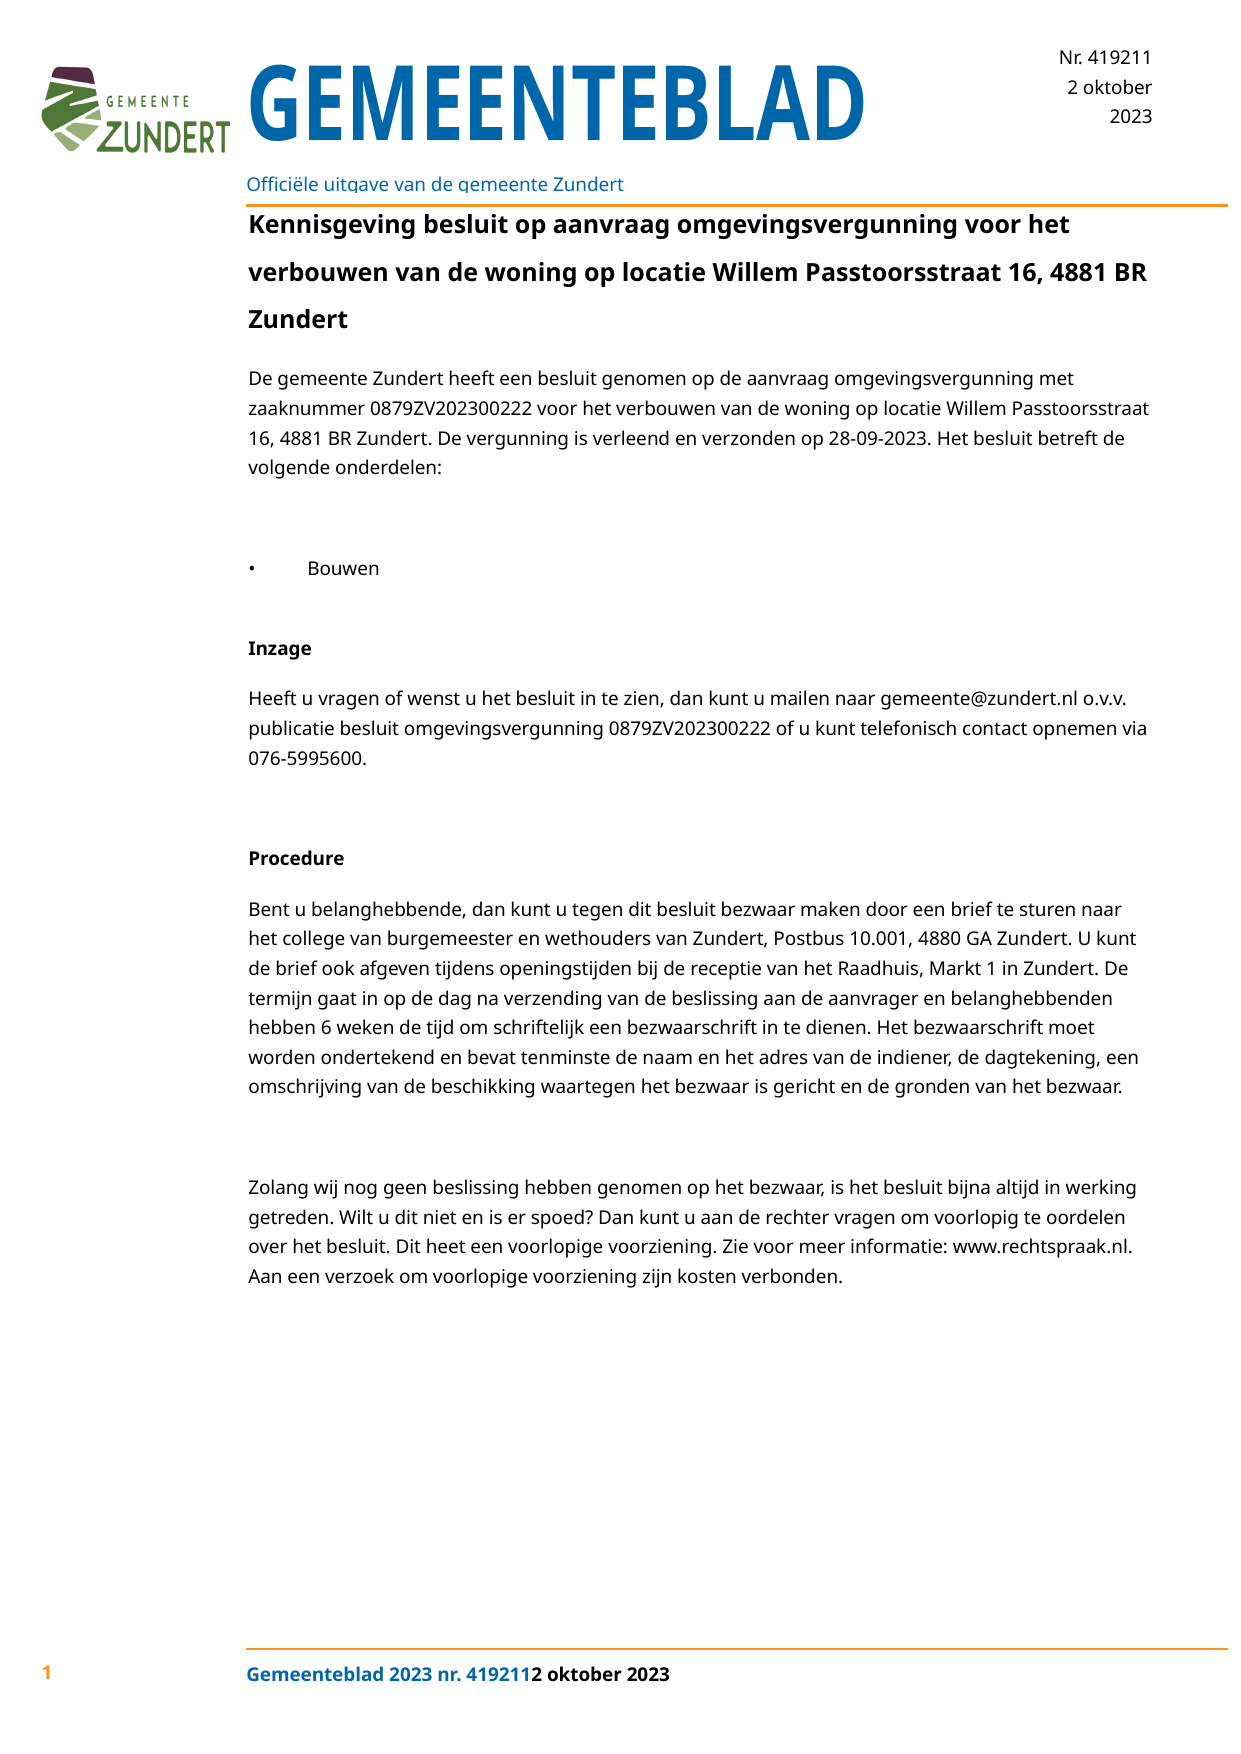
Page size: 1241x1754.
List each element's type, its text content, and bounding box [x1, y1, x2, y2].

text Bent u belanghebbende, dan kunt u tegen dit besluit bezwaar maken door een brief te sturen naar het college van burgemeester en wethouders van Zundert, Postbus 10.001, 4880 GA Zundert. U kunt de brief ook afgeven tijdens openingstijden bij de receptie van het Raadhuis, Markt 1 in Zundert. De termijn gaat in op de dag na verzending van de beslissing aan de aanvrager en belanghebbenden hebben 6 weken de tijd om schriftelijk een bezwaarschrift in te dienen. Het bezwaarschrift moet worden ondertekend en bevat tenminste de naam en het adres van de indiener, de dagtekening, een omschrijving van de beschikking waartegen het bezwaar is gericht en de gronden van het bezwaar. [248, 896, 1152, 1099]
text Inzage [248, 635, 1152, 661]
text Heeft u vragen of wenst u het besluit in te zien, dan kunt u mailen naar gemeente@zundert.nl o.v.v. publicatie besluit omgevingsvergunning 0879ZV202300222 of u kunt telefonisch contact opnemen via 076-5995600. [248, 686, 1152, 770]
text Procedure [248, 846, 1152, 871]
picture [41, 47, 231, 172]
text Kennisgeving besluit op aanvraag omgevingsvergunning voor het verbouwen van de woning op locatie Willem Passtoorsstraat 16, 4881 BR Zundert [248, 207, 1152, 336]
list Bouwen [248, 555, 1152, 581]
text Zolang wij nog geen beslissing hebben genomen op het bezwaar, is het besluit bijna altijd in werking getreden. Wilt u dit niet en is er spoed? Dan kunt u aan de rechter vragen om voorlopig te oordelen over het besluit. Dit heet een voorlopige voorziening. Zie voor meer informatie: www.rechtspraak.nl. Aan een verzoek om voorlopige voorziening zijn kosten verbonden. [248, 1174, 1152, 1289]
text De gemeente Zundert heeft een besluit genomen op de aanvraag omgevingsvergunning met zaaknummer 0879ZV202300222 voor het verbouwen van de woning op locatie Willem Passtoorsstraat 16, 4881 BR Zundert. De vergunning is verleend en verzonden op 28-09-2023. Het besluit betreft de volgende onderdelen: [248, 366, 1152, 480]
